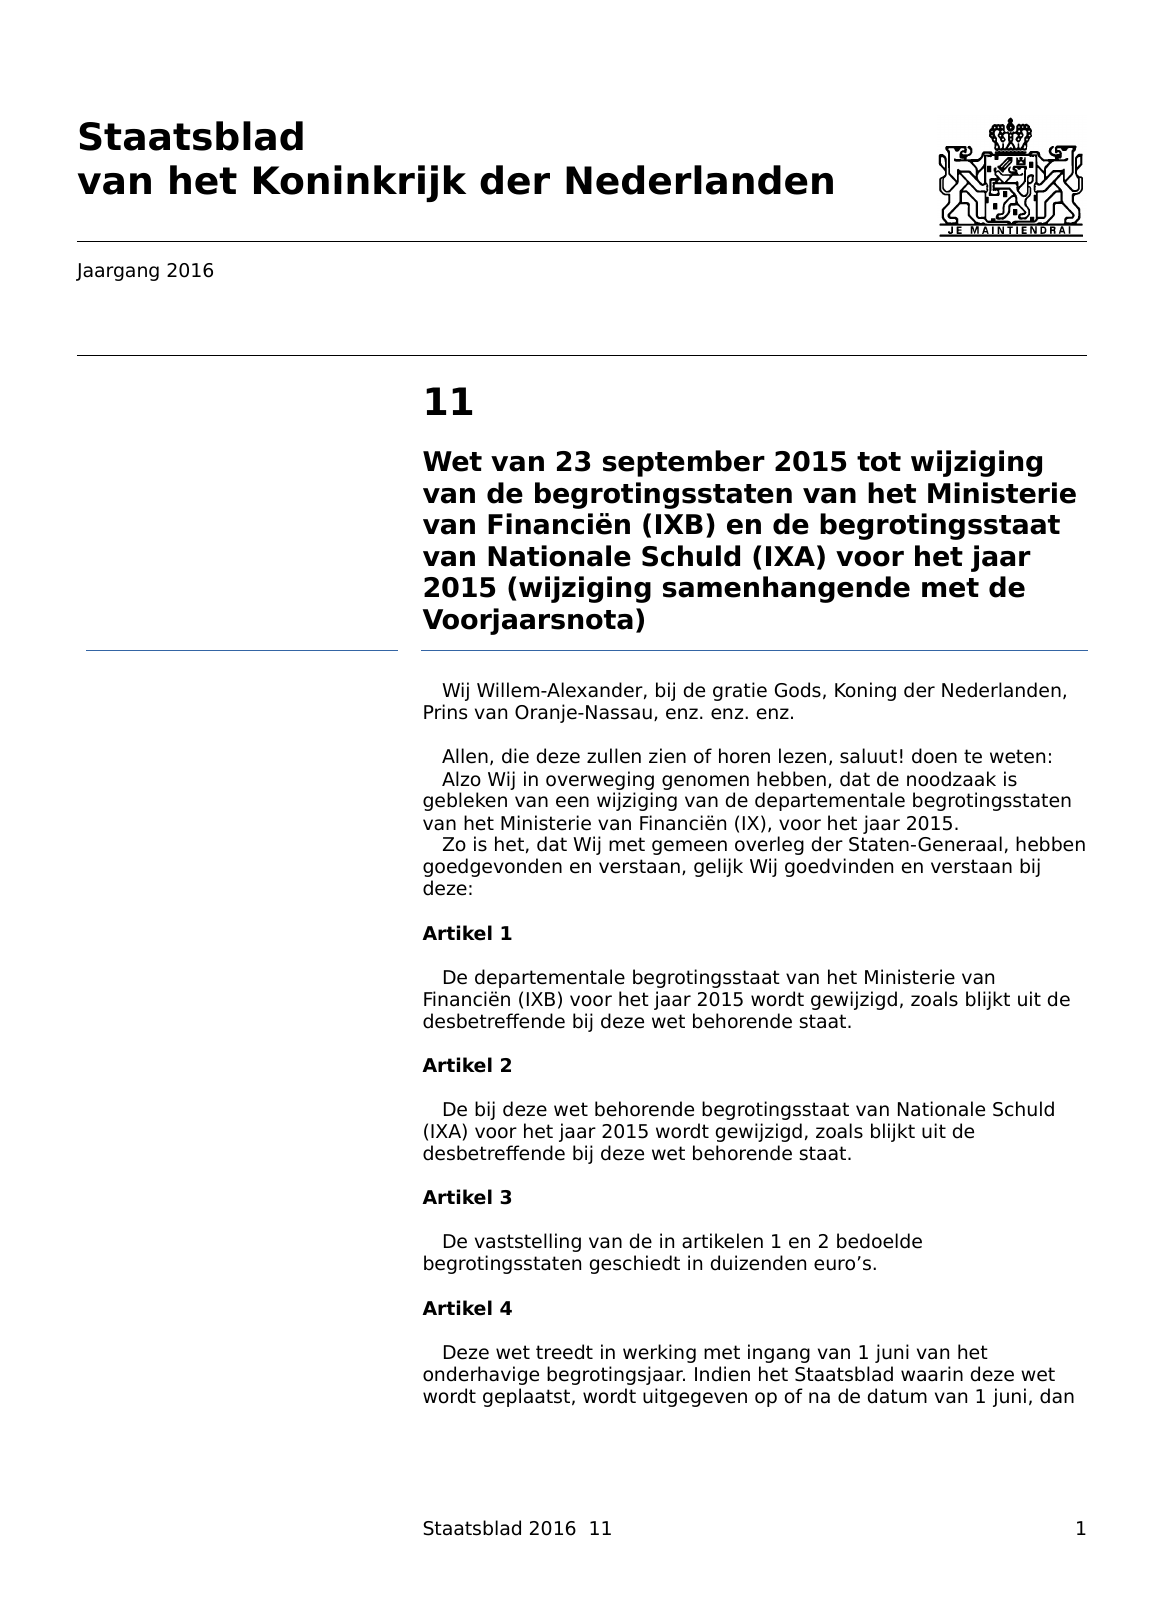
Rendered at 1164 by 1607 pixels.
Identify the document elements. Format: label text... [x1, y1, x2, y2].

table_header [886, 100, 1087, 241]
text Deze wet treedt in werking met ingang van 1 juni van het onderhavige begrotingsjaar. Indien het Staatsblad waarin deze wet wordt geplaatst, wordt uitgegeven op of na de datum van 1 juni, dan [422, 1342, 1087, 1407]
subtitle Artikel 3 [422, 1187, 1087, 1209]
text De departementale begrotingsstaat van het Ministerie van Financiën (IXB) voor het jaar 2015 wordt gewijzigd, zoals blijkt uit de desbetreffende bij deze wet behorende staat. [422, 967, 1087, 1033]
text Allen, die deze zullen zien of horen lezen, saluut! doen te weten: [422, 746, 1087, 768]
subtitle Artikel 2 [422, 1055, 1087, 1077]
subtitle Artikel 1 [422, 922, 1087, 944]
text Wij Willem-Alexander, bij de gratie Gods, Koning der Nederlanden, Prins van Oranje-Nassau, enz. enz. enz. [422, 680, 1087, 724]
subtitle 11 [422, 381, 1087, 424]
table_header Staatsblad van het Koninkrijk der Nederlanden [77, 100, 886, 241]
table_cell Jaargang 2016 [77, 242, 1087, 355]
text De vaststelling van de in artikelen 1 en 2 bedoelde begrotingsstaten geschiedt in duizenden euro’s. [422, 1231, 1087, 1275]
text Alzo Wij in overweging genomen hebben, dat de noodzaak is gebleken van een wijziging van de departementale begrotingsstaten van het Ministerie van Financiën (IX), voor het jaar 2015. [422, 768, 1087, 834]
text De bij deze wet behorende begrotingsstaat van Nationale Schuld (IXA) voor het jaar 2015 wordt gewijzigd, zoals blijkt uit de desbetreffende bij deze wet behorende staat. [422, 1099, 1087, 1165]
subtitle Artikel 4 [422, 1297, 1087, 1319]
text Wet van 23 september 2015 tot wijziging van de begrotingsstaten van het Ministerie van Financiën (IXB) en de begrotingsstaat van Nationale Schuld (IXA) voor het jaar 2015 (wijziging samenhangende met de Voorjaarsnota) [422, 447, 1087, 636]
picture [936, 115, 1087, 240]
text Zo is het, dat Wij met gemeen overleg der Staten-Generaal, hebben goedgevonden en verstaan, gelijk Wij goedvinden en verstaan bij deze: [422, 834, 1087, 900]
